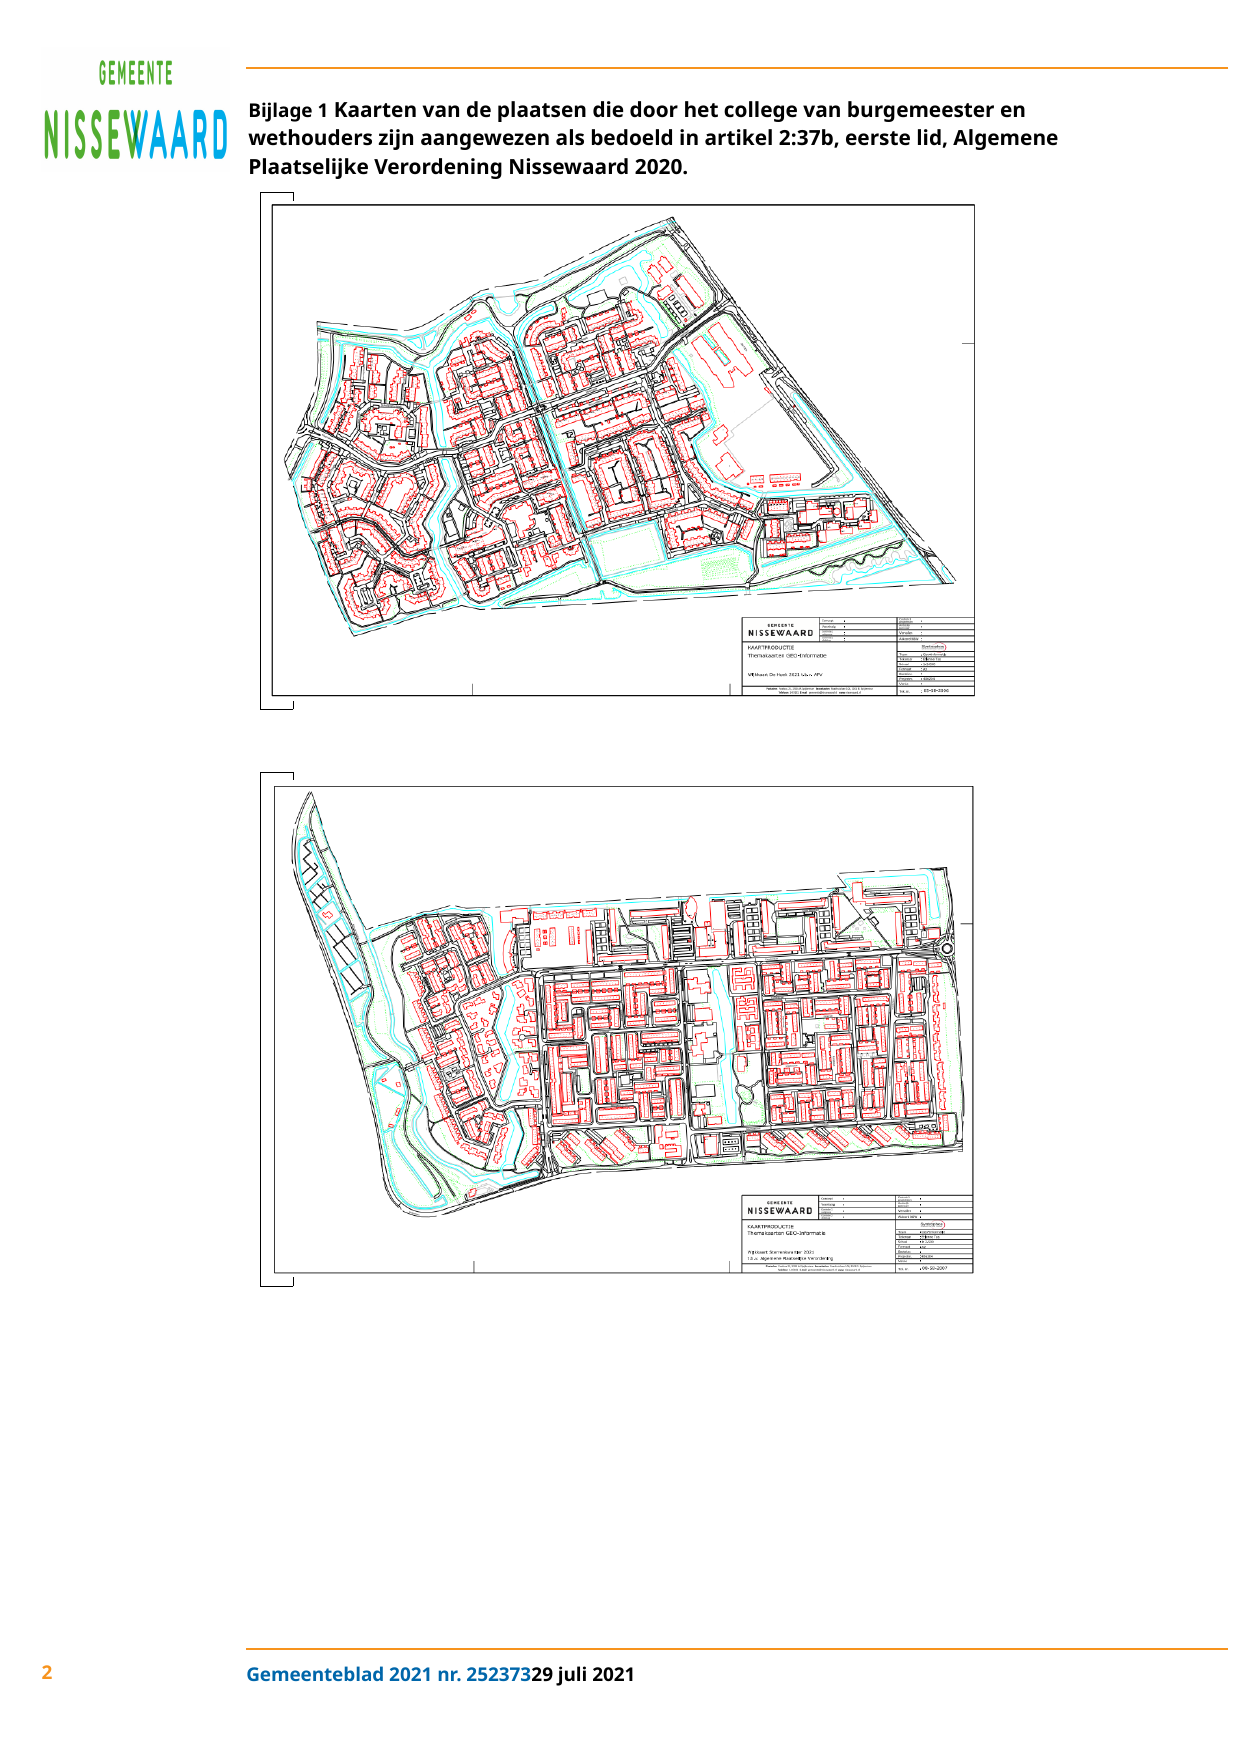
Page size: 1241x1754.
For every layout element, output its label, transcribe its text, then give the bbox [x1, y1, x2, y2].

picture [268, 780, 978, 1277]
picture [41, 47, 231, 172]
text Bijlage 1 Kaarten van de plaatsen die door het college van burgemeester en wethouders zijn aangewezen als bedoeld in artikel 2:37b, eerste lid, Algemene Plaatselijke Verordening Nissewaard 2020. [248, 95, 1152, 180]
picture [268, 201, 978, 701]
